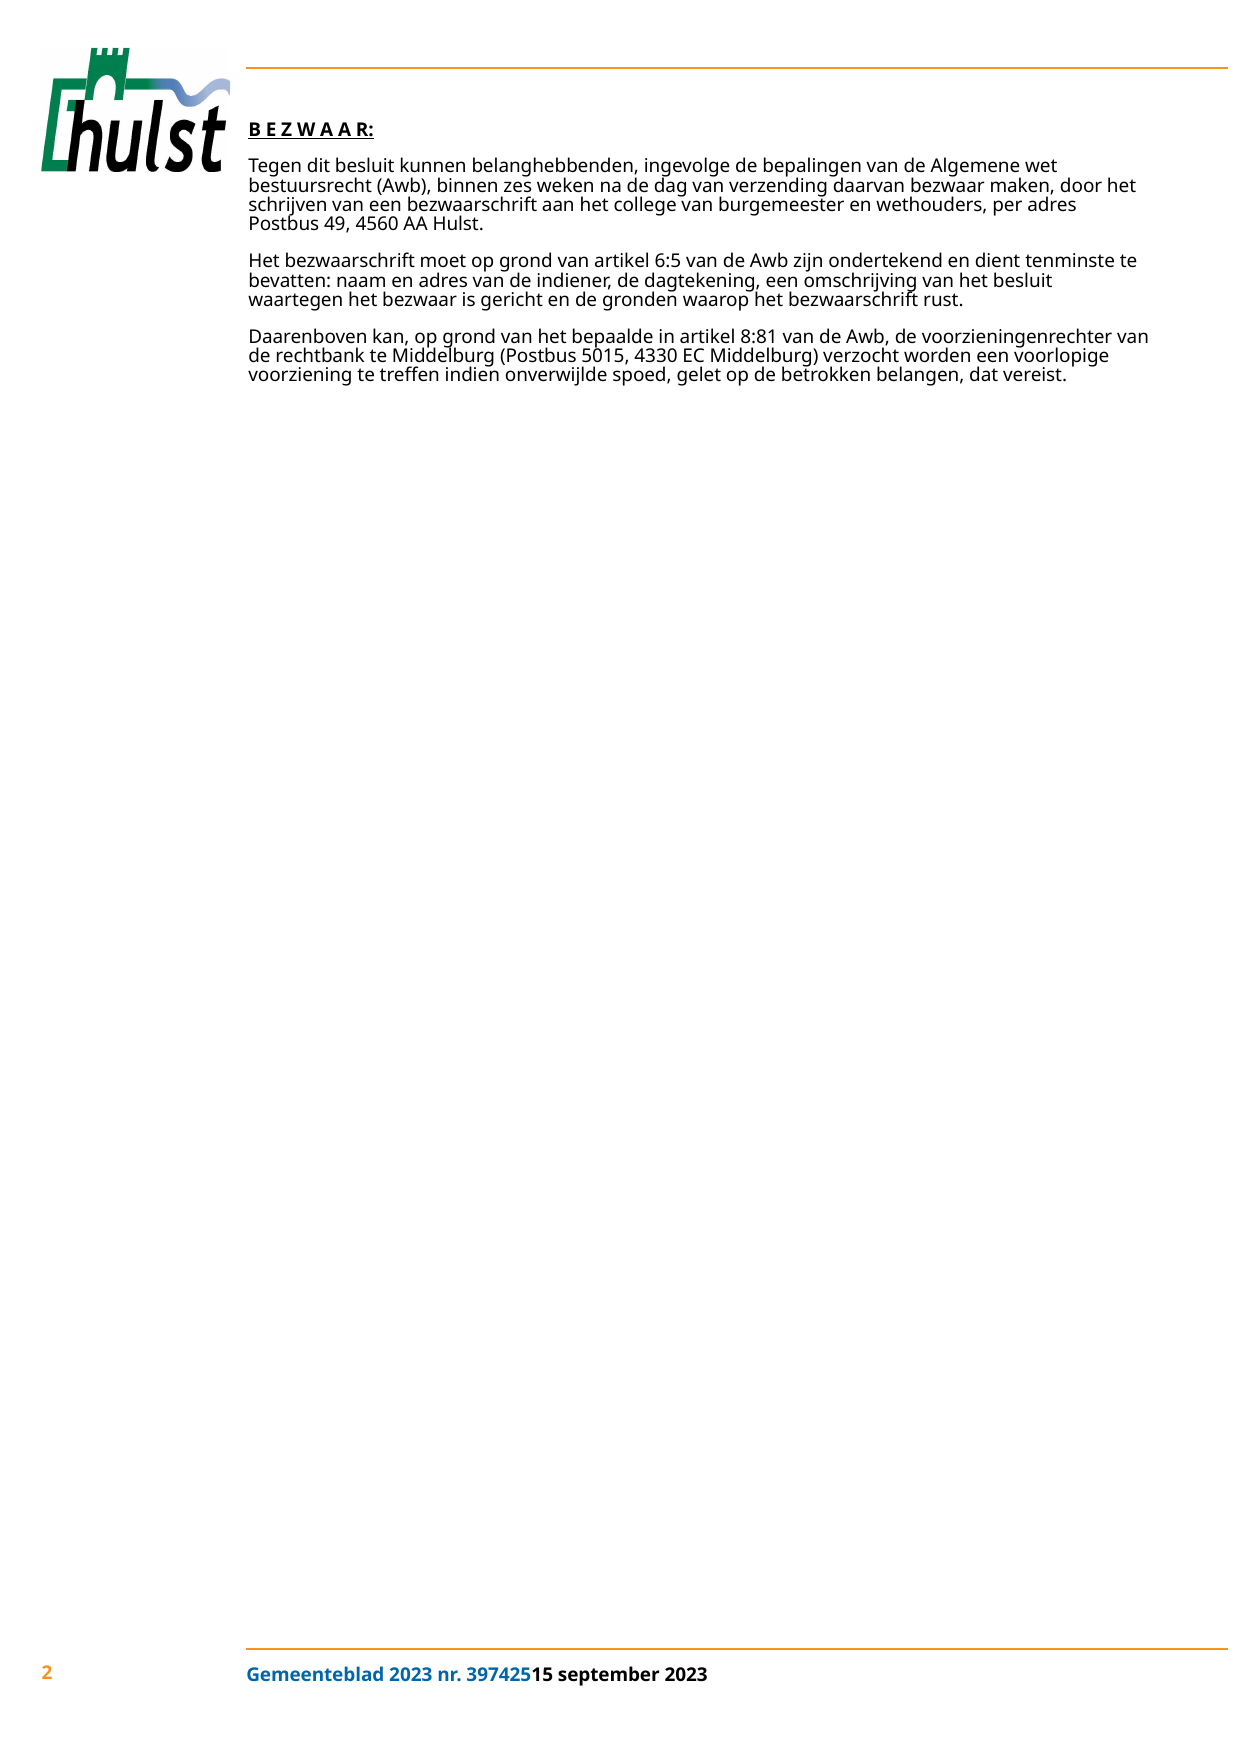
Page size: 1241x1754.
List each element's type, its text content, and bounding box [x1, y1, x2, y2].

text Tegen dit besluit kunnen belanghebbenden, ingevolge de bepalingen van de Algemene wet bestuursrecht (Awb), binnen zes weken na de dag van verzending daarvan bezwaar maken, door het schrijven van een bezwaarschrift aan het college van burgemeester en wethouders, per adres Postbus 49, 4560 AA Hulst. [248, 157, 1152, 234]
text Daarenboven kan, op grond van het bepaalde in artikel 8:81 van de Awb, de voorzieningenrechter van de rechtbank te Middelburg (Postbus 5015, 4330 EC Middelburg) verzocht worden een voorlopige voorziening te treffen indien onverwijlde spoed, gelet op de betrokken belangen, dat vereist. [248, 328, 1152, 386]
text Het bezwaarschrift moet op grond van artikel 6:5 van de Awb zijn ondertekend en dient tenminste te bevatten: naam en adres van de indiener, de dagtekening, een omschrijving van het besluit waartegen het bezwaar is gericht en de gronden waarop het bezwaarschrift rust. [248, 252, 1152, 310]
picture [41, 47, 231, 172]
text B E Z W A A R: [248, 121, 1152, 140]
